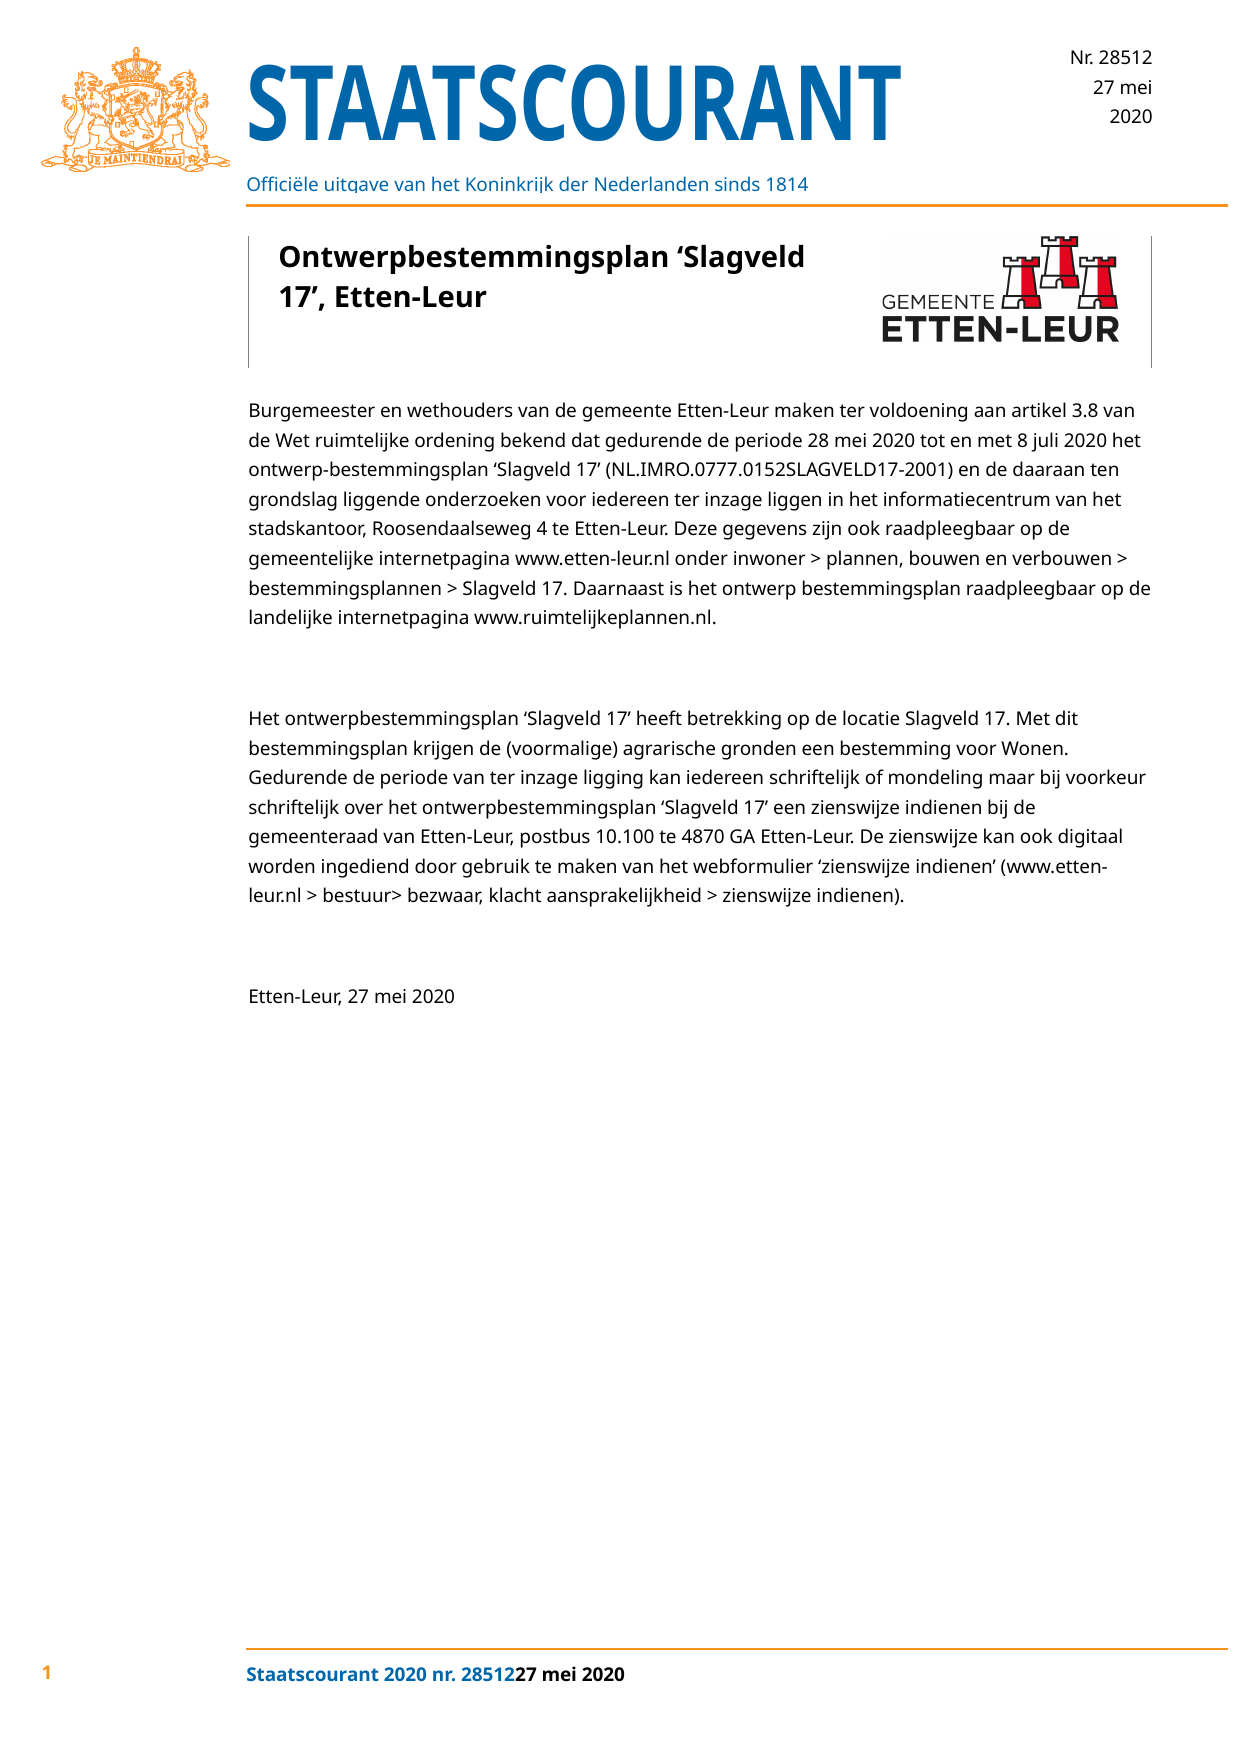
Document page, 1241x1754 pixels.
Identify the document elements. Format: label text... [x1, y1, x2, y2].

text Burgemeester en wethouders van de gemeente Etten-Leur maken ter voldoening aan artikel 3.8 van de Wet ruimtelijke ordening bekend dat gedurende de periode 28 mei 2020 tot en met 8 juli 2020 het ontwerp-bestemmingsplan ‘Slagveld 17’ (NL.IMRO.0777.0152SLAGVELD17-2001) en de daaraan ten grondslag liggende onderzoeken voor iedereen ter inzage liggen in het informatiecentrum van het stadskantoor, Roosendaalseweg 4 te Etten-Leur. Deze gegevens zijn ook raadpleegbaar op de gemeentelijke internetpagina www.etten-leur.nl onder inwoner > plannen, bouwen en verbouwen > bestemmingsplannen > Slagveld 17. Daarnaast is het ontwerp bestemmingsplan raadpleegbaar op de landelijke internetpagina www.ruimtelijkeplannen.nl. [248, 397, 1152, 630]
table_header Ontwerpbestemmingsplan ‘Slagveld 17’, Etten-Leur [249, 236, 850, 368]
picture [41, 47, 231, 172]
text Etten-Leur, 27 mei 2020 [248, 983, 1152, 1009]
table_header [850, 236, 1151, 368]
picture [882, 236, 1119, 342]
text Het ontwerpbestemmingsplan ‘Slagveld 17’ heeft betrekking op de locatie Slagveld 17. Met dit bestemmingsplan krijgen de (voormalige) agrarische gronden een bestemming voor Wonen. Gedurende de periode van ter inzage ligging kan iedereen schriftelijk of mondeling maar bij voorkeur schriftelijk over het ontwerpbestemmingsplan ‘Slagveld 17’ een zienswijze indienen bij de gemeenteraad van Etten-Leur, postbus 10.100 te 4870 GA Etten-Leur. De zienswijze kan ook digitaal worden ingediend door gebruik te maken van het webformulier ‘zienswijze indienen’ (www.etten-leur.nl > bestuur> bezwaar, klacht aansprakelijkheid > zienswijze indienen). [248, 705, 1152, 908]
